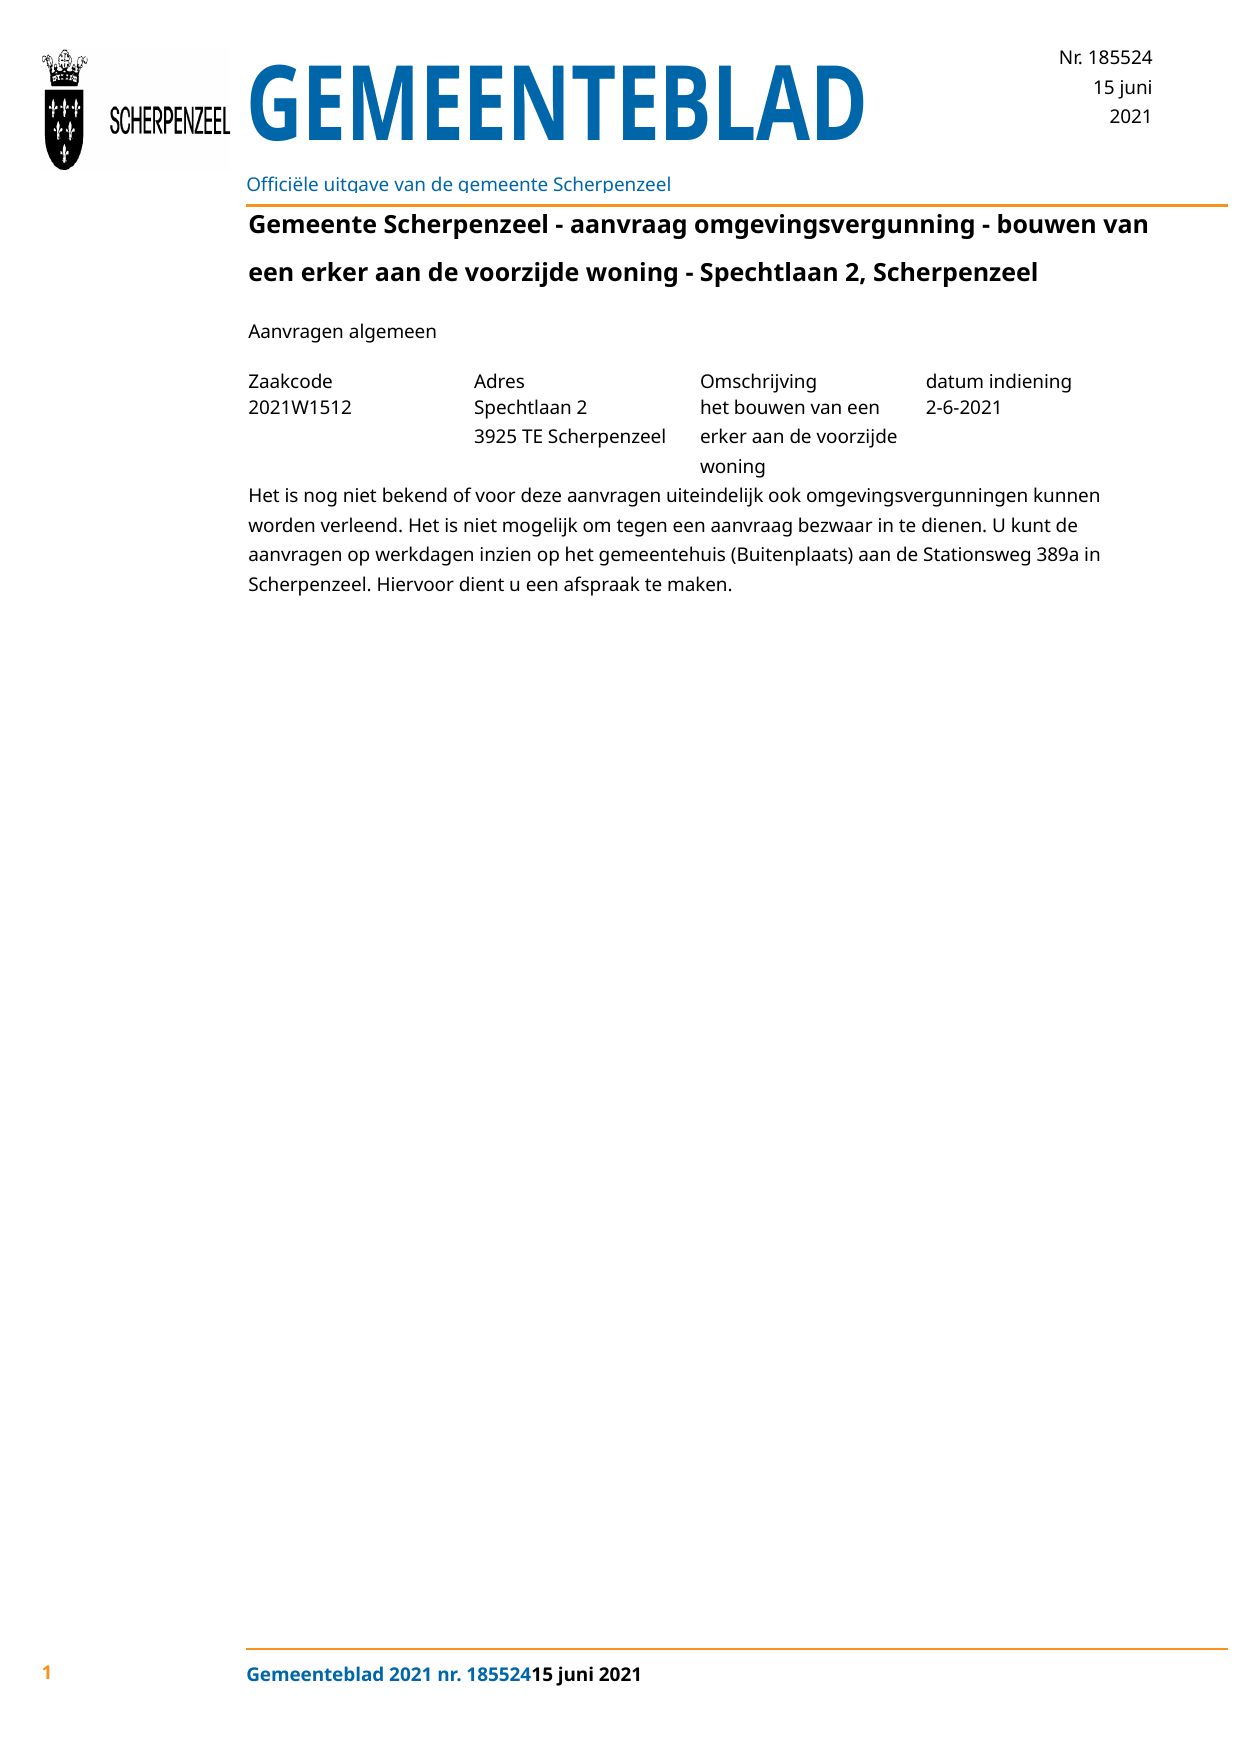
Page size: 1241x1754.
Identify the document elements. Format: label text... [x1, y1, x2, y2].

picture [41, 47, 231, 172]
table_cell 2-6-2021 [926, 394, 1152, 479]
table_header Omschrijving [700, 369, 926, 394]
table_header Zaakcode [248, 369, 474, 394]
text Het is nog niet bekend of voor deze aanvragen uiteindelijk ook omgevingsvergunningen kunnen worden verleend. Het is niet mogelijk om tegen een aanvraag bezwaar in te dienen. U kunt de aanvragen op werkdagen inzien op het gemeentehuis (Buitenplaats) aan de Stationsweg 389a in Scherpenzeel. Hiervoor dient u een afspraak te maken. [248, 482, 1152, 597]
table_cell 2021W1512 [248, 394, 474, 479]
table_cell het bouwen van een erker aan de voorzijde woning [700, 394, 926, 479]
table_cell Spechtlaan 2 3925 TE Scherpenzeel [474, 394, 700, 479]
table_header Adres [474, 369, 700, 394]
text Gemeente Scherpenzeel - aanvraag omgevingsvergunning - bouwen van een erker aan de voorzijde woning - Spechtlaan 2, Scherpenzeel [248, 207, 1152, 288]
table_header datum indiening [926, 369, 1152, 394]
text Aanvragen algemeen [248, 318, 1152, 344]
